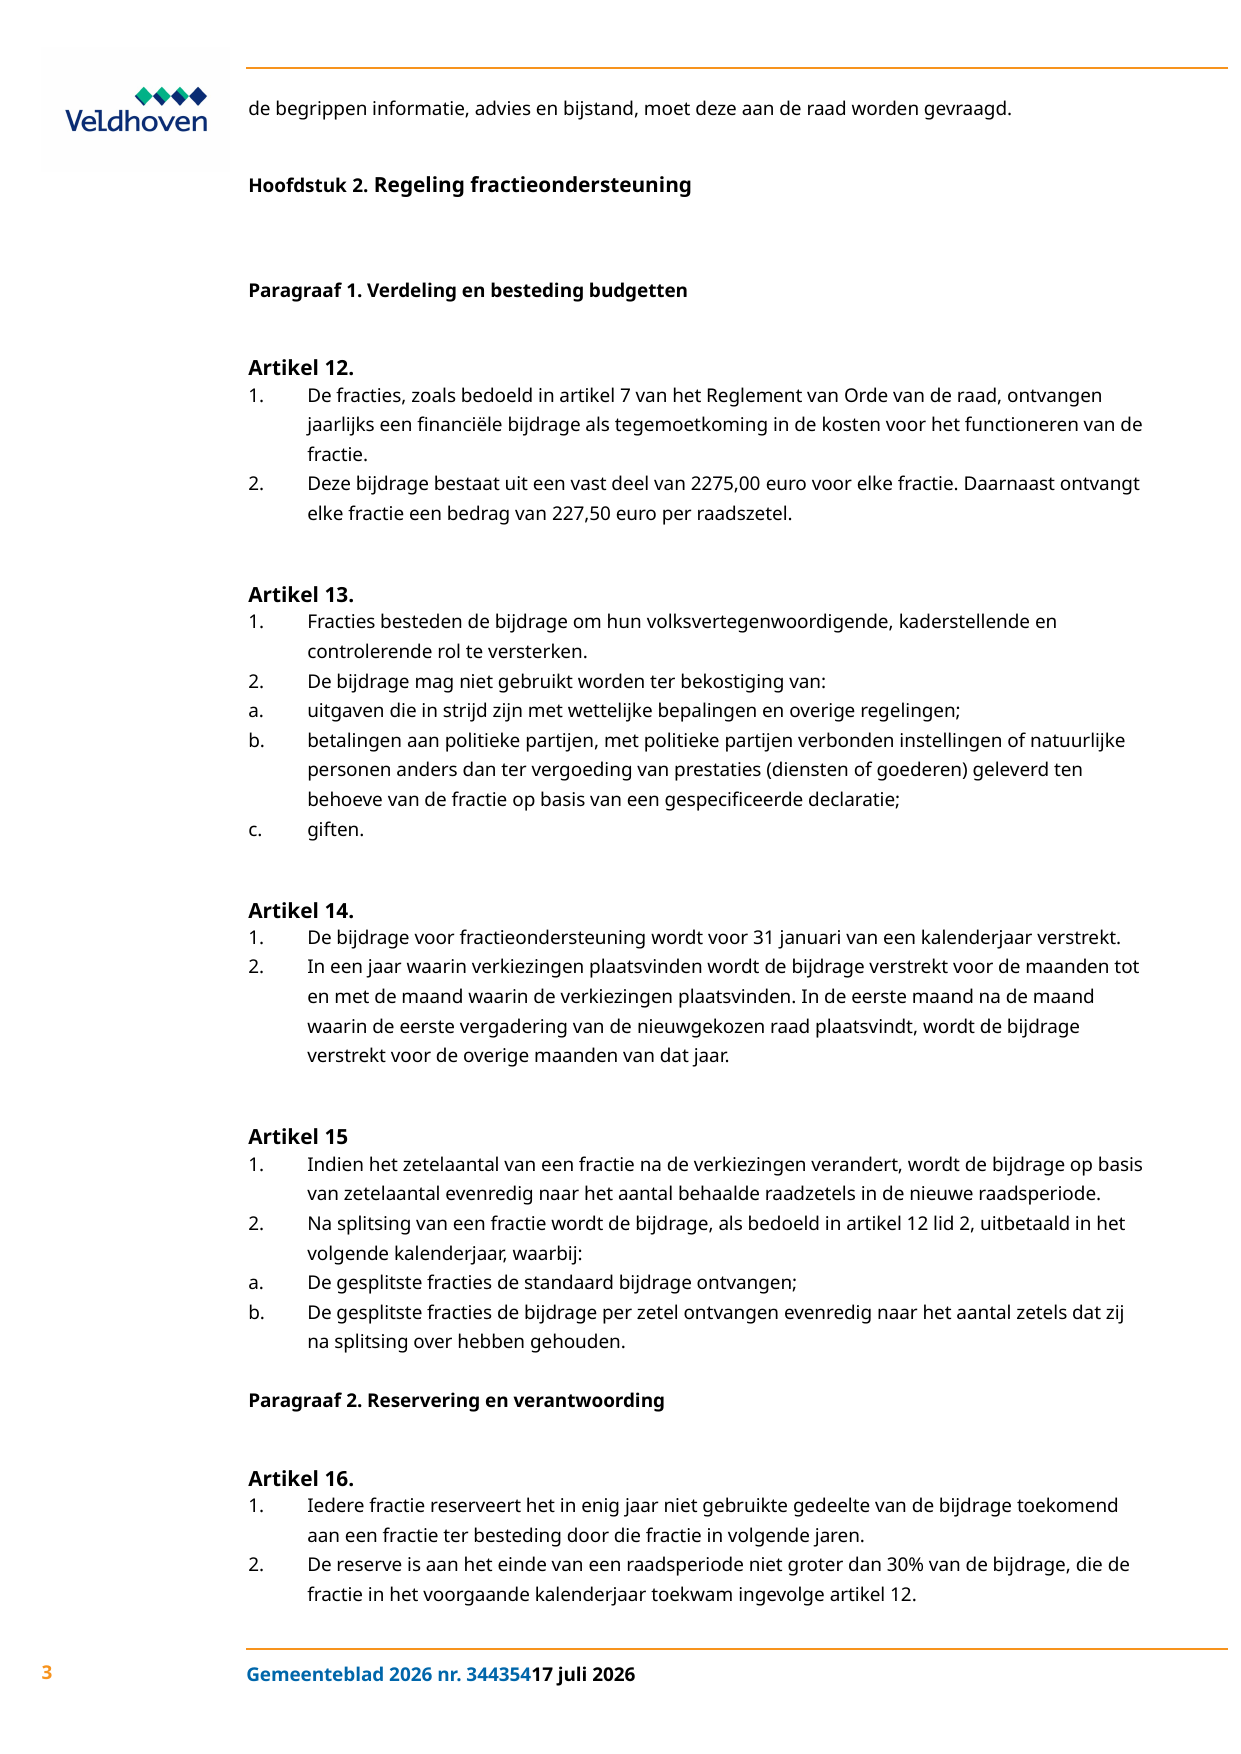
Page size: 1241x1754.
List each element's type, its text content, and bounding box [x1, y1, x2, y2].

text Artikel 16. [248, 1464, 1152, 1492]
list betalingen aan politieke partijen, met politieke partijen verbonden instellingen of natuurlijke personen anders dan ter vergoeding van prestaties (diensten of goederen) geleverd ten behoeve van de fractie op basis van een gespecificeerde declaratie; [248, 727, 1152, 812]
list Iedere fractie reserveert het in enig jaar niet gebruikte gedeelte van de bijdrage toekomend aan een fractie ter besteding door die fractie in volgende jaren. [248, 1492, 1152, 1547]
list uitgaven die in strijd zijn met wettelijke bepalingen en overige regelingen; [248, 697, 1152, 723]
text Artikel 15 [248, 1122, 1152, 1151]
list giften. [248, 816, 1152, 841]
list Deze bijdrage bestaat uit een vast deel van 2275,00 euro voor elke fractie. Daarnaast ontvangt elke fractie een bedrag van 227,50 euro per raadszetel. [248, 471, 1152, 526]
list De bijdrage voor fractieondersteuning wordt voor 31 januari van een kalenderjaar verstrekt. [248, 924, 1152, 950]
text Artikel 14. [248, 896, 1152, 924]
text Paragraaf 2. Reservering en verantwoording [248, 1388, 1152, 1413]
list De gesplitste fracties de bijdrage per zetel ontvangen evenredig naar het aantal zetels dat zij na splitsing over hebben gehouden. [248, 1299, 1152, 1354]
list De bijdrage mag niet gebruikt worden ter bekostiging van: [248, 668, 1152, 693]
list Na splitsing van een fractie wordt de bijdrage, als bedoeld in artikel 12 lid 2, uitbetaald in het volgende kalenderjaar, waarbij: [248, 1210, 1152, 1265]
picture [41, 47, 231, 172]
list De gesplitste fracties de standaard bijdrage ontvangen; [248, 1269, 1152, 1295]
text Artikel 12. [248, 353, 1152, 382]
text Hoofdstuk 2. Regeling fractieondersteuning [248, 170, 1152, 198]
list De reserve is aan het einde van een raadsperiode niet groter dan 30% van de bijdrage, die de fractie in het voorgaande kalenderjaar toekwam ingevolge artikel 12. [248, 1551, 1152, 1607]
text de begrippen informatie, advies en bijstand, moet deze aan de raad worden gevraagd. [248, 95, 1152, 121]
list In een jaar waarin verkiezingen plaatsvinden wordt de bijdrage verstrekt voor de maanden tot en met de maand waarin de verkiezingen plaatsvinden. In de eerste maand na de maand waarin de eerste vergadering van de nieuwgekozen raad plaatsvindt, wordt de bijdrage verstrekt voor de overige maanden van dat jaar. [248, 954, 1152, 1068]
list Fracties besteden de bijdrage om hun volksvertegenwoordigende, kaderstellende en controlerende rol te versterken. [248, 609, 1152, 664]
text Artikel 13. [248, 580, 1152, 609]
list De fracties, zoals bedoeld in artikel 7 van het Reglement van Orde van de raad, ontvangen jaarlijks een financiële bijdrage als tegemoetkoming in de kosten voor het functioneren van de fractie. [248, 382, 1152, 467]
text Paragraaf 1. Verdeling en besteding budgetten [248, 277, 1152, 303]
list Indien het zetelaantal van een fractie na de verkiezingen verandert, wordt de bijdrage op basis van zetelaantal evenredig naar het aantal behaalde raadzetels in de nieuwe raadsperiode. [248, 1151, 1152, 1206]
